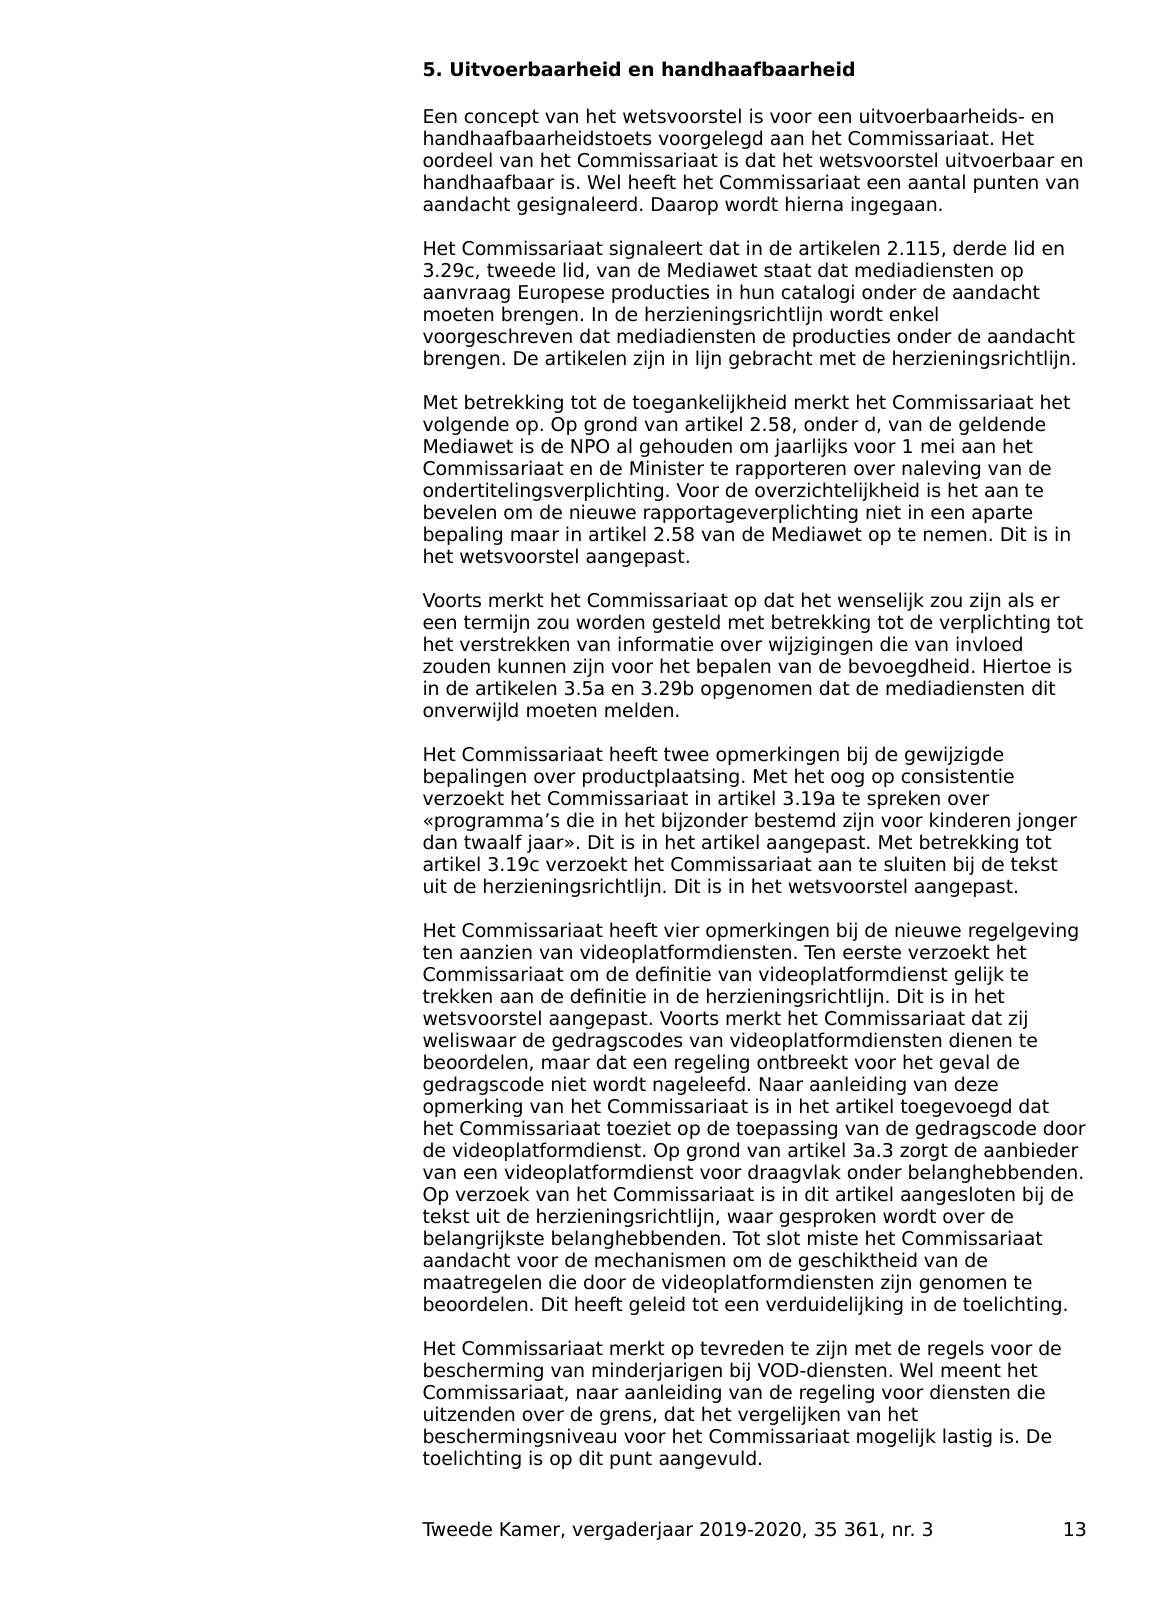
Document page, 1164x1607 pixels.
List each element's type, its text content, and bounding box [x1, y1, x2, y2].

text Voorts merkt het Commissariaat op dat het wenselijk zou zijn als er een termijn zou worden gesteld met betrekking tot de verplichting tot het verstrekken van informatie over wijzigingen die van invloed zouden kunnen zijn voor het bepalen van de bevoegdheid. Hiertoe is in de artikelen 3.5a en 3.29b opgenomen dat de mediadiensten dit onverwijld moeten melden. [422, 590, 1087, 722]
text Het Commissariaat merkt op tevreden te zijn met de regels voor de bescherming van minderjarigen bij VOD-diensten. Wel meent het Commissariaat, naar aanleiding van de regeling voor diensten die uitzenden over de grens, dat het vergelijken van het beschermingsniveau voor het Commissariaat mogelijk lastig is. De toelichting is op dit punt aangevuld. [422, 1338, 1087, 1470]
text Het Commissariaat signaleert dat in de artikelen 2.115, derde lid en 3.29c, tweede lid, van de Mediawet staat dat mediadiensten op aanvraag Europese producties in hun catalogi onder de aandacht moeten brengen. In de herzieningsrichtlijn wordt enkel voorgeschreven dat mediadiensten de producties onder de aandacht brengen. De artikelen zijn in lijn gebracht met de herzieningsrichtlijn. [422, 238, 1087, 370]
text Een concept van het wetsvoorstel is voor een uitvoerbaarheids- en handhaafbaarheidstoets voorgelegd aan het Commissariaat. Het oordeel van het Commissariaat is dat het wetsvoorstel uitvoerbaar en handhaafbaar is. Wel heeft het Commissariaat een aantal punten van aandacht gesignaleerd. Daarop wordt hierna ingegaan. [422, 106, 1087, 216]
text Het Commissariaat heeft twee opmerkingen bij de gewijzigde bepalingen over productplaatsing. Met het oog op consistentie verzoekt het Commissariaat in artikel 3.19a te spreken over «programma’s die in het bijzonder bestemd zijn voor kinderen jonger dan twaalf jaar». Dit is in het artikel aangepast. Met betrekking tot artikel 3.19c verzoekt het Commissariaat aan te sluiten bij de tekst uit de herzieningsrichtlijn. Dit is in het wetsvoorstel aangepast. [422, 744, 1087, 898]
text Met betrekking tot de toegankelijkheid merkt het Commissariaat het volgende op. Op grond van artikel 2.58, onder d, van de geldende Mediawet is de NPO al gehouden om jaarlijks voor 1 mei aan het Commissariaat en de Minister te rapporteren over naleving van de ondertitelingsverplichting. Voor de overzichtelijkheid is het aan te bevelen om de nieuwe rapportageverplichting niet in een aparte bepaling maar in artikel 2.58 van de Mediawet op te nemen. Dit is in het wetsvoorstel aangepast. [422, 392, 1087, 568]
subtitle 5. Uitvoerbaarheid en handhaafbaarheid [422, 59, 1087, 81]
text Het Commissariaat heeft vier opmerkingen bij de nieuwe regelgeving ten aanzien van videoplatformdiensten. Ten eerste verzoekt het Commissariaat om de definitie van videoplatformdienst gelijk te trekken aan de definitie in de herzieningsrichtlijn. Dit is in het wetsvoorstel aangepast. Voorts merkt het Commissariaat dat zij weliswaar de gedragscodes van videoplatformdiensten dienen te beoordelen, maar dat een regeling ontbreekt voor het geval de gedragscode niet wordt nageleefd. Naar aanleiding van deze opmerking van het Commissariaat is in het artikel toegevoegd dat het Commissariaat toeziet op de toepassing van de gedragscode door de videoplatformdienst. Op grond van artikel 3a.3 zorgt de aanbieder van een videoplatformdienst voor draagvlak onder belanghebbenden. Op verzoek van het Commissariaat is in dit artikel aangesloten bij de tekst uit de herzieningsrichtlijn, waar gesproken wordt over de belangrijkste belanghebbenden. Tot slot miste het Commissariaat aandacht voor de mechanismen om de geschiktheid van de maatregelen die door de videoplatformdiensten zijn genomen te beoordelen. Dit heeft geleid tot een verduidelijking in de toelichting. [422, 920, 1087, 1316]
